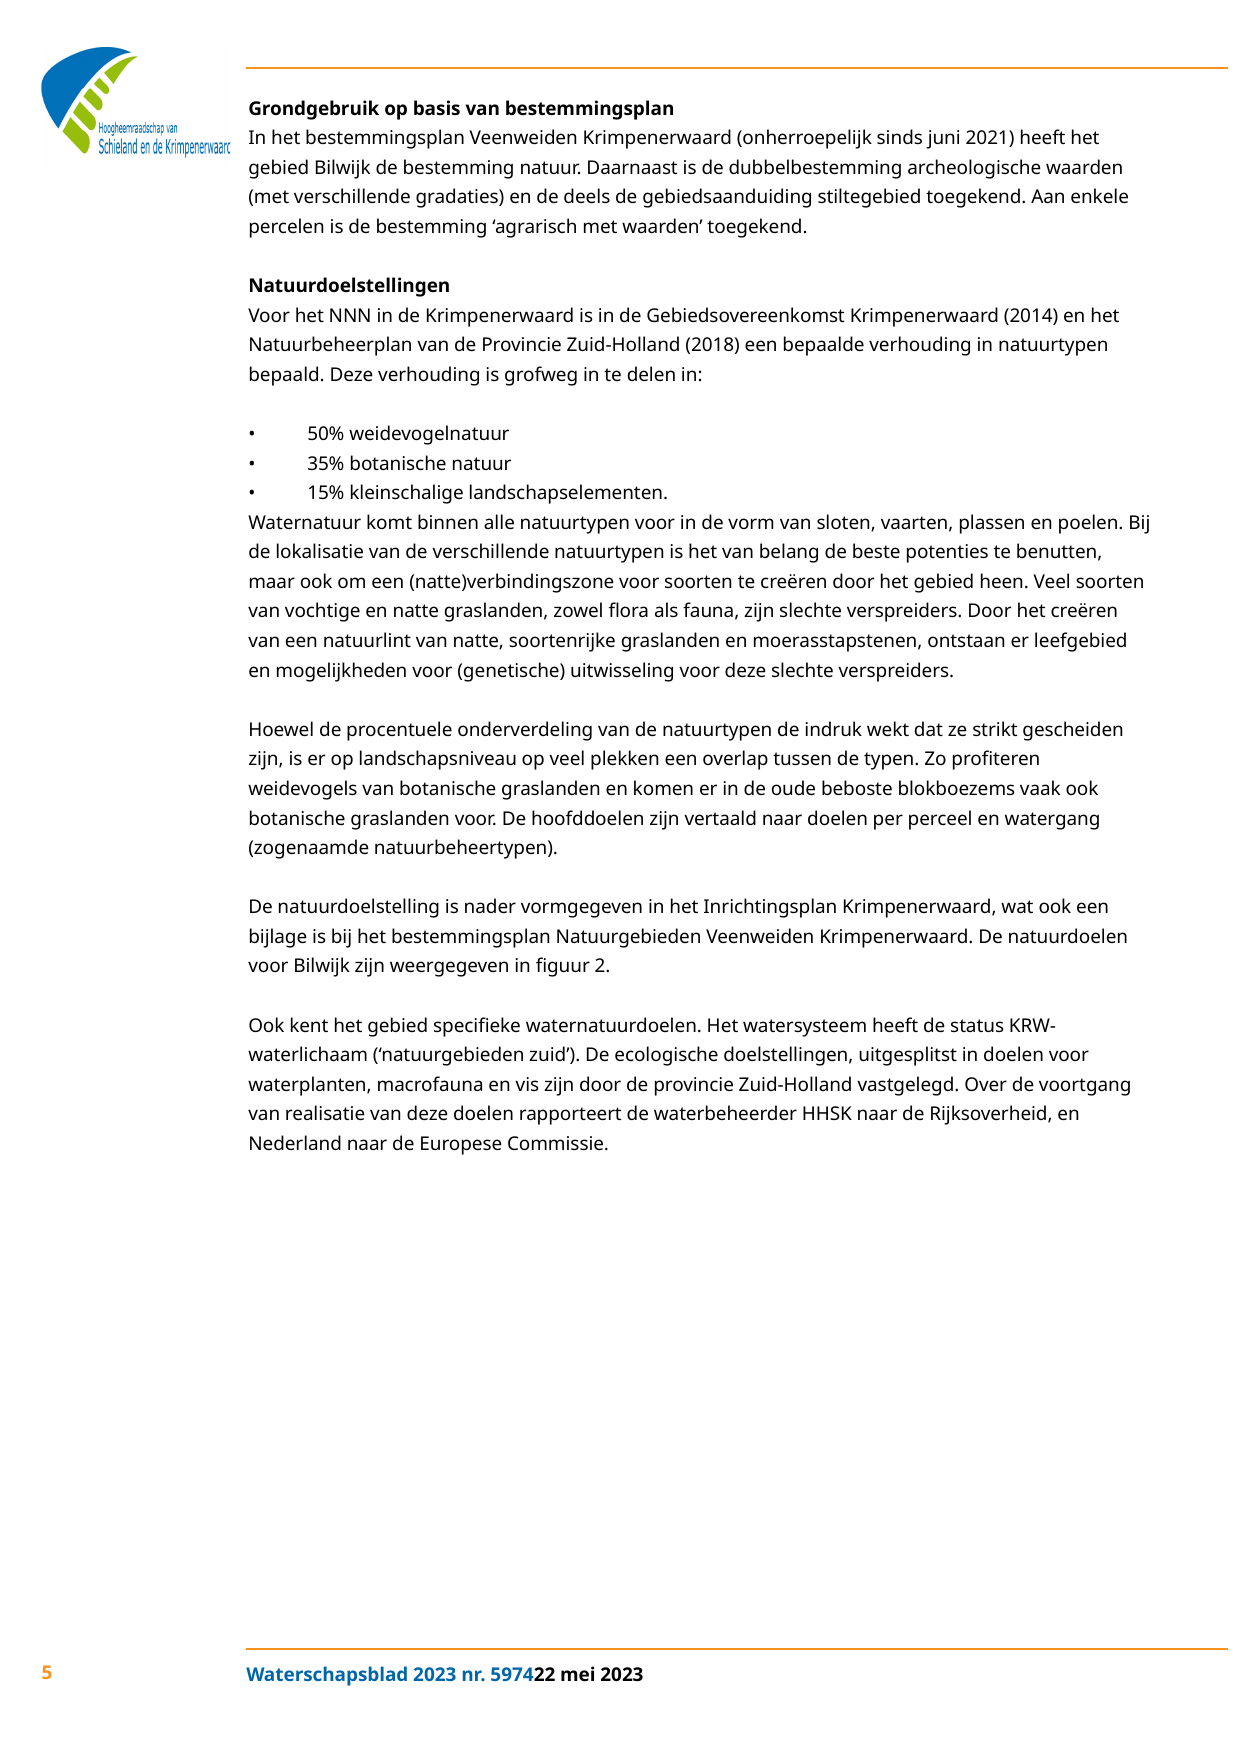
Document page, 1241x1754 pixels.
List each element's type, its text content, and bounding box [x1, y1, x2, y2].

text Grondgebruik op basis van bestemmingsplan [248, 95, 1152, 121]
list 35% botanische natuur [248, 450, 1152, 476]
text Voor het NNN in de Krimpenerwaard is in de Gebiedsovereenkomst Krimpenerwaard (2014) en het Natuurbeheerplan van de Provincie Zuid-Holland (2018) een bepaalde verhouding in natuurtypen bepaald. Deze verhouding is grofweg in te delen in: [248, 302, 1152, 387]
list 50% weidevogelnatuur [248, 420, 1152, 446]
text Hoewel de procentuele onderverdeling van de natuurtypen de indruk wekt dat ze strikt gescheiden zijn, is er op landschapsniveau op veel plekken een overlap tussen de typen. Zo profiteren weidevogels van botanische graslanden en komen er in de oude beboste blokboezems vaak ook botanische graslanden voor. De hoofddoelen zijn vertaald naar doelen per perceel en watergang (zogenaamde natuurbeheertypen). [248, 716, 1152, 860]
text Natuurdoelstellingen [248, 272, 1152, 298]
text Ook kent het gebied specifieke waternatuurdoelen. Het watersysteem heeft de status KRW-waterlichaam (‘natuurgebieden zuid’). De ecologische doelstellingen, uitgesplitst in doelen voor waterplanten, macrofauna en vis zijn door de provincie Zuid-Holland vastgelegd. Over de voortgang van realisatie van deze doelen rapporteert de waterbeheerder HHSK naar de Rijksoverheid, en Nederland naar de Europese Commissie. [248, 1012, 1152, 1156]
list 15% kleinschalige landschapselementen. [248, 479, 1152, 505]
text Waternatuur komt binnen alle natuurtypen voor in de vorm van sloten, vaarten, plassen en poelen. Bij de lokalisatie van de verschillende natuurtypen is het van belang de beste potenties te benutten, maar ook om een (natte)verbindingszone voor soorten te creëren door het gebied heen. Veel soorten van vochtige en natte graslanden, zowel flora als fauna, zijn slechte verspreiders. Door het creëren van een natuurlint van natte, soortenrijke graslanden en moerasstapstenen, ontstaan er leefgebied en mogelijkheden voor (genetische) uitwisseling voor deze slechte verspreiders. [248, 509, 1152, 683]
text In het bestemmingsplan Veenweiden Krimpenerwaard (onherroepelijk sinds juni 2021) heeft het gebied Bilwijk de bestemming natuur. Daarnaast is de dubbelbestemming archeologische waarden (met verschillende gradaties) en de deels de gebiedsaanduiding stiltegebied toegekend. Aan enkele percelen is de bestemming ‘agrarisch met waarden’ toegekend. [248, 124, 1152, 239]
text De natuurdoelstelling is nader vormgegeven in het Inrichtingsplan Krimpenerwaard, wat ook een bijlage is bij het bestemmingsplan Natuurgebieden Veenweiden Krimpenerwaard. De natuurdoelen voor Bilwijk zijn weergegeven in figuur 2. [248, 893, 1152, 978]
picture [41, 47, 231, 172]
